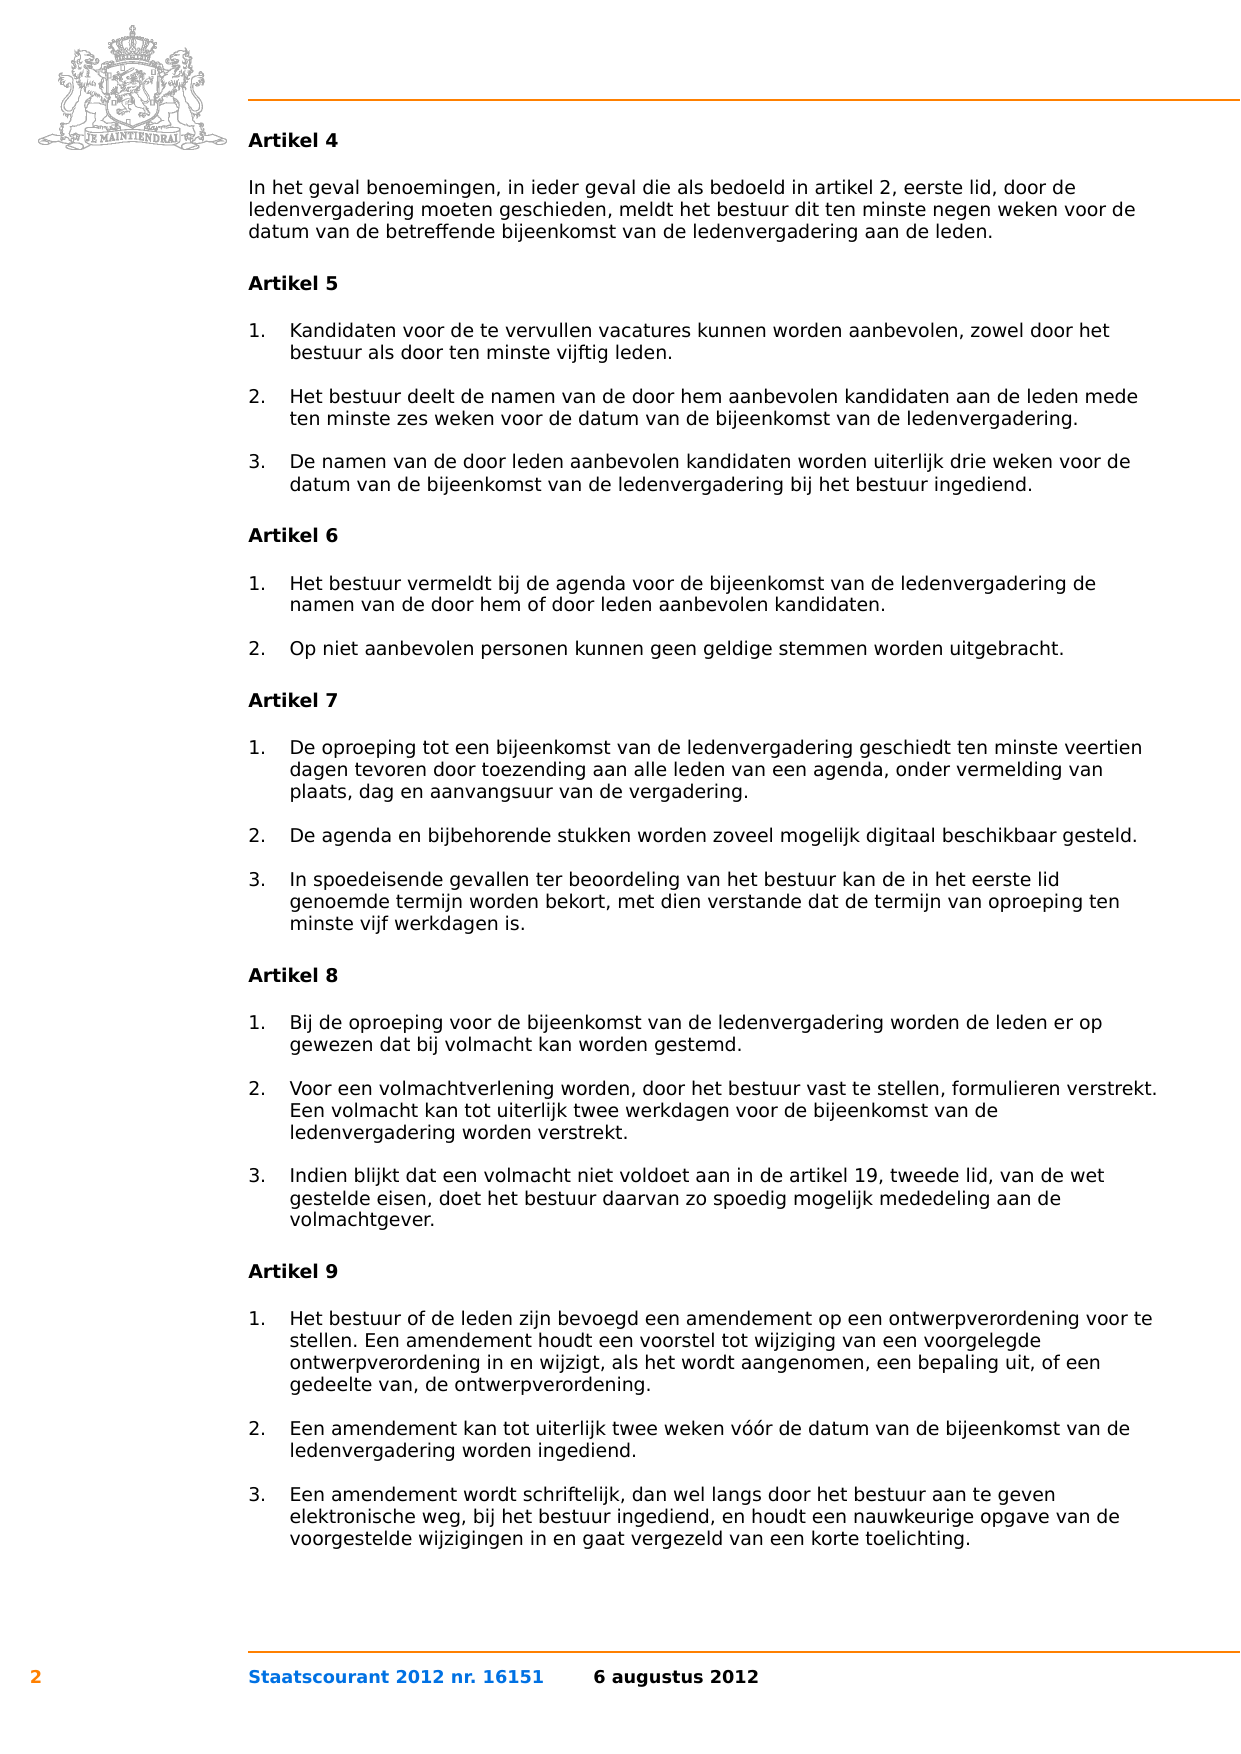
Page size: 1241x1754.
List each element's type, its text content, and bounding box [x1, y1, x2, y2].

text 1. Bij de oproeping voor de bijeenkomst van de ledenvergadering worden de leden er op gewezen dat bij volmacht kan worden gestemd. [248, 1012, 1163, 1056]
subtitle Artikel 7 [248, 690, 1163, 712]
text 3. In spoedeisende gevallen ter beoordeling van het bestuur kan de in het eerste lid genoemde termijn worden bekort, met dien verstande dat de termijn van oproeping ten minste vijf werkdagen is. [248, 869, 1163, 935]
text 1. De oproeping tot een bijeenkomst van de ledenvergadering geschiedt ten minste veertien dagen tevoren door toezending aan alle leden van een agenda, onder vermelding van plaats, dag en aanvangsuur van de vergadering. [248, 737, 1163, 803]
text 2. De agenda en bijbehorende stukken worden zoveel mogelijk digitaal beschikbaar gesteld. [248, 825, 1163, 847]
picture [38, 25, 227, 150]
subtitle Artikel 8 [248, 965, 1163, 987]
text 2. Het bestuur deelt de namen van de door hem aanbevolen kandidaten aan de leden mede ten minste zes weken voor de datum van de bijeenkomst van de ledenvergadering. [248, 386, 1163, 429]
subtitle Artikel 6 [248, 525, 1163, 547]
text In het geval benoemingen, in ieder geval die als bedoeld in artikel 2, eerste lid, door de ledenvergadering moeten geschieden, meldt het bestuur dit ten minste negen weken voor de datum van de betreffende bijeenkomst van de ledenvergadering aan de leden. [248, 177, 1163, 243]
text 1. Het bestuur vermeldt bij de agenda voor de bijeenkomst van de ledenvergadering de namen van de door hem of door leden aanbevolen kandidaten. [248, 572, 1163, 616]
text 2. Voor een volmachtverlening worden, door het bestuur vast te stellen, formulieren verstrekt. Een volmacht kan tot uiterlijk twee werkdagen voor de bijeenkomst van de ledenvergadering worden verstrekt. [248, 1078, 1163, 1143]
subtitle Artikel 5 [248, 273, 1163, 295]
text 3. Een amendement wordt schriftelijk, dan wel langs door het bestuur aan te geven elektronische weg, bij het bestuur ingediend, en houdt een nauwkeurige opgave van de voorgestelde wijzigingen in en gaat vergezeld van een korte toelichting. [248, 1484, 1163, 1550]
text 3. De namen van de door leden aanbevolen kandidaten worden uiterlijk drie weken voor de datum van de bijeenkomst van de ledenvergadering bij het bestuur ingediend. [248, 451, 1163, 495]
text 1. Kandidaten voor de te vervullen vacatures kunnen worden aanbevolen, zowel door het bestuur als door ten minste vijftig leden. [248, 320, 1163, 364]
subtitle Artikel 4 [248, 130, 1163, 152]
text 2. Een amendement kan tot uiterlijk twee weken vóór de datum van de bijeenkomst van de ledenvergadering worden ingediend. [248, 1418, 1163, 1462]
text 2. Op niet aanbevolen personen kunnen geen geldige stemmen worden uitgebracht. [248, 638, 1163, 660]
text 3. Indien blijkt dat een volmacht niet voldoet aan in de artikel 19, tweede lid, van de wet gestelde eisen, doet het bestuur daarvan zo spoedig mogelijk mededeling aan de volmachtgever. [248, 1165, 1163, 1231]
subtitle Artikel 9 [248, 1261, 1163, 1283]
text 1. Het bestuur of de leden zijn bevoegd een amendement op een ontwerpverordening voor te stellen. Een amendement houdt een voorstel tot wijziging van een voorgelegde ontwerpverordening in en wijzigt, als het wordt aangenomen, een bepaling uit, of een gedeelte van, de ontwerpverordening. [248, 1308, 1163, 1396]
